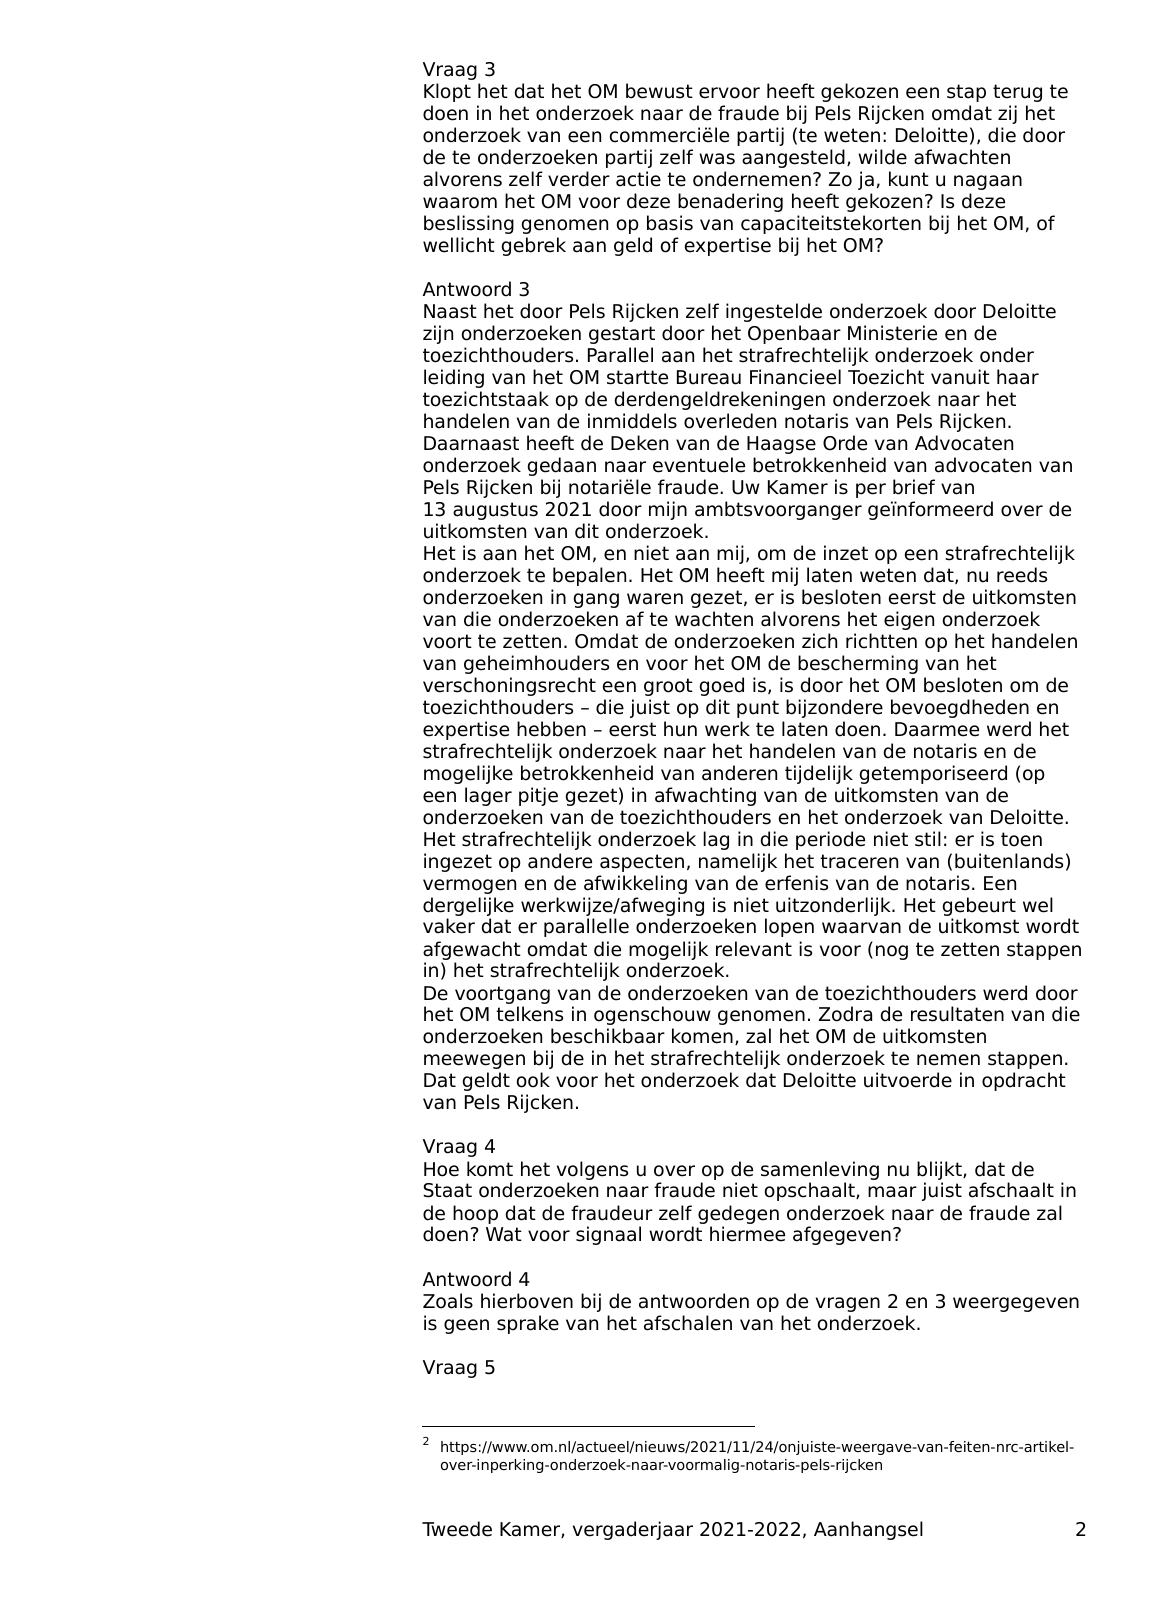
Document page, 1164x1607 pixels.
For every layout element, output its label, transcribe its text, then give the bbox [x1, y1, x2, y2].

text Zoals hierboven bij de antwoorden op de vragen 2 en 3 weergegeven is geen sprake van het afschalen van het onderzoek. [422, 1291, 1087, 1334]
text Antwoord 4 [422, 1268, 1087, 1291]
text Vraag 4 [422, 1136, 1087, 1158]
text Klopt het dat het OM bewust ervoor heeft gekozen een stap terug te doen in het onderzoek naar de fraude bij Pels Rijcken omdat zij het onderzoek van een commerciële partij (te weten: Deloitte), die door de te onderzoeken partij zelf was aangesteld, wilde afwachten alvorens zelf verder actie te ondernemen? Zo ja, kunt u nagaan waarom het OM voor deze benadering heeft gekozen? Is deze beslissing genomen op basis van capaciteitstekorten bij het OM, of wellicht gebrek aan geld of expertise bij het OM? [422, 81, 1087, 257]
text Vraag 3 [422, 59, 1087, 81]
text De voortgang van de onderzoeken van de toezichthouders werd door het OM telkens in ogenschouw genomen. Zodra de resultaten van die onderzoeken beschikbaar komen, zal het OM de uitkomsten meewegen bij de in het strafrechtelijk onderzoek te nemen stappen. Dat geldt ook voor het onderzoek dat Deloitte uitvoerde in opdracht van Pels Rijcken. [422, 982, 1087, 1114]
text Hoe komt het volgens u over op de samenleving nu blijkt, dat de Staat onderzoeken naar fraude niet opschaalt, maar juist afschaalt in de hoop dat de fraudeur zelf gedegen onderzoek naar de fraude zal doen? Wat voor signaal wordt hiermee afgegeven? [422, 1158, 1087, 1246]
text Vraag 5 [422, 1357, 1087, 1379]
text Naast het door Pels Rijcken zelf ingestelde onderzoek door Deloitte zijn onderzoeken gestart door het Openbaar Ministerie en de toezichthouders. Parallel aan het strafrechtelijk onderzoek onder leiding van het OM startte Bureau Financieel Toezicht vanuit haar toezichtstaak op de derdengeldrekeningen onderzoek naar het handelen van de inmiddels overleden notaris van Pels Rijcken. Daarnaast heeft de Deken van de Haagse Orde van Advocaten onderzoek gedaan naar eventuele betrokkenheid van advocaten van Pels Rijcken bij notariële fraude. Uw Kamer is per brief van 13 augustus 2021 door mijn ambtsvoorganger geïnformeerd over de uitkomsten van dit onderzoek. [422, 301, 1087, 543]
text Antwoord 3 [422, 279, 1087, 301]
text https://www.om.nl/actueel/nieuws/2021/11/24/onjuiste-weergave-van-feiten-nrc-artikel-over-inperking-onderzoek-naar-voormalig-notaris-pels-rijcken [422, 1435, 1087, 1474]
text Het is aan het OM, en niet aan mij, om de inzet op een strafrechtelijk onderzoek te bepalen. Het OM heeft mij laten weten dat, nu reeds onderzoeken in gang waren gezet, er is besloten eerst de uitkomsten van die onderzoeken af te wachten alvorens het eigen onderzoek voort te zetten. Omdat de onderzoeken zich richtten op het handelen van geheimhouders en voor het OM de bescherming van het verschoningsrecht een groot goed is, is door het OM besloten om de toezichthouders – die juist op dit punt bijzondere bevoegdheden en expertise hebben – eerst hun werk te laten doen. Daarmee werd het strafrechtelijk onderzoek naar het handelen van de notaris en de mogelijke betrokkenheid van anderen tijdelijk getemporiseerd (op een lager pitje gezet) in afwachting van de uitkomsten van de onderzoeken van de toezichthouders en het onderzoek van Deloitte. Het strafrechtelijk onderzoek lag in die periode niet stil: er is toen ingezet op andere aspecten, namelijk het traceren van (buitenlands) vermogen en de afwikkeling van de erfenis van de notaris. Een dergelijke werkwijze/afweging is niet uitzonderlijk. Het gebeurt wel vaker dat er parallelle onderzoeken lopen waarvan de uitkomst wordt afgewacht omdat die mogelijk relevant is voor (nog te zetten stappen in) het strafrechtelijk onderzoek. [422, 543, 1087, 982]
